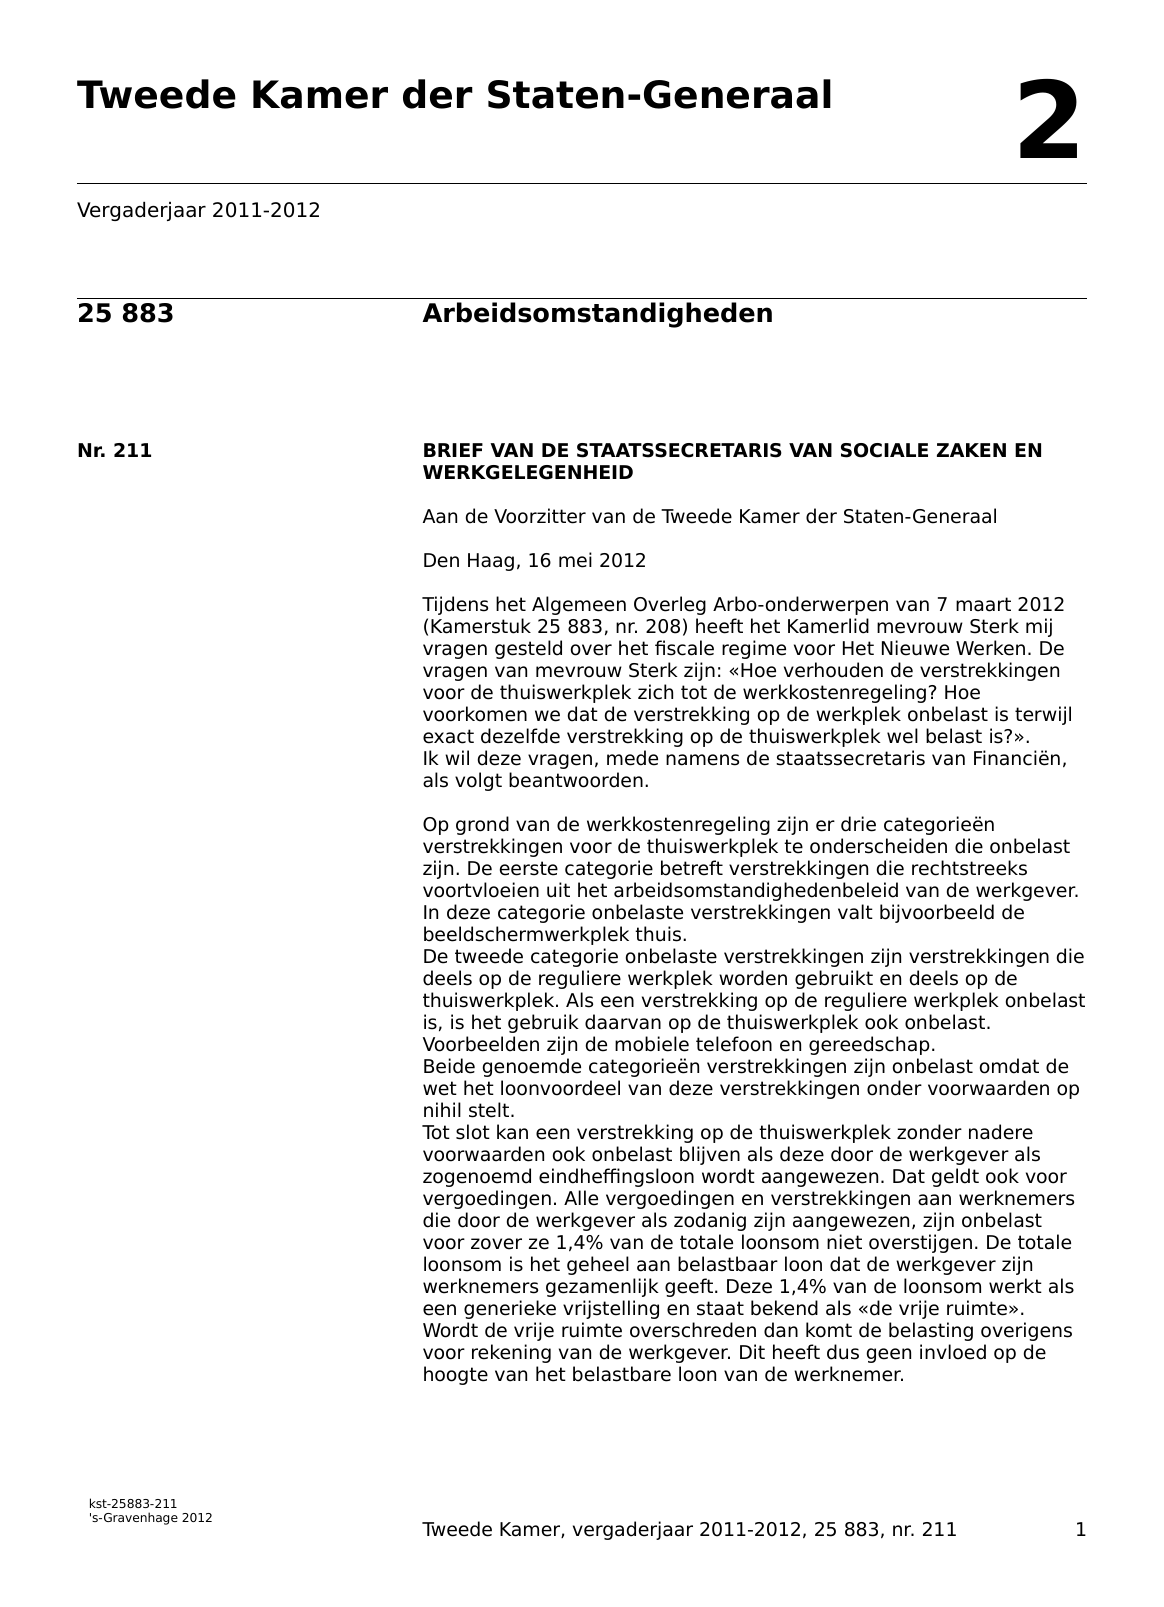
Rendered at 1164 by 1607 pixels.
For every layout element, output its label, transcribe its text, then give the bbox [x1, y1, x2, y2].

text Den Haag, 16 mei 2012 [422, 550, 1087, 572]
table_cell Vergaderjaar 2011-2012 [77, 184, 1087, 298]
text kst-25883-211 [88, 1497, 323, 1511]
subtitle 25 883 Arbeidsomstandigheden [77, 299, 1087, 329]
subtitle Nr. 211 BRIEF VAN DE STAATSSECRETARIS VAN SOCIALE ZAKEN EN WERKGELEGENHEID [77, 440, 1087, 484]
text 's-Gravenhage 2012 [88, 1511, 323, 1525]
text Tijdens het Algemeen Overleg Arbo-onderwerpen van 7 maart 2012 (Kamerstuk 25 883, nr. 208) heeft het Kamerlid mevrouw Sterk mij vragen gesteld over het fiscale regime voor Het Nieuwe Werken. De vragen van mevrouw Sterk zijn: «Hoe verhouden de verstrekkingen voor de thuiswerkplek zich tot de werkkostenregeling? Hoe voorkomen we dat de verstrekking op de werkplek onbelast is terwijl exact dezelfde verstrekking op de thuiswerkplek wel belast is?». [422, 594, 1087, 748]
text Ik wil deze vragen, mede namens de staatssecretaris van Financiën, als volgt beantwoorden. [422, 748, 1087, 792]
table_header 2 [886, 59, 1087, 183]
text Beide genoemde categorieën verstrekkingen zijn onbelast omdat de wet het loonvoordeel van deze verstrekkingen onder voorwaarden op nihil stelt. [422, 1056, 1087, 1122]
table_header Tweede Kamer der Staten-Generaal [77, 59, 886, 183]
text Tot slot kan een verstrekking op de thuiswerkplek zonder nadere voorwaarden ook onbelast blijven als deze door de werkgever als zogenoemd eindheffingsloon wordt aangewezen. Dat geldt ook voor vergoedingen. Alle vergoedingen en verstrekkingen aan werknemers die door de werkgever als zodanig zijn aangewezen, zijn onbelast voor zover ze 1,4% van de totale loonsom niet overstijgen. De totale loonsom is het geheel aan belastbaar loon dat de werkgever zijn werknemers gezamenlijk geeft. Deze 1,4% van de loonsom werkt als een generieke vrijstelling en staat bekend als «de vrije ruimte». Wordt de vrije ruimte overschreden dan komt de belasting overigens voor rekening van de werkgever. Dit heeft dus geen invloed op de hoogte van het belastbare loon van de werknemer. [422, 1122, 1087, 1386]
text De tweede categorie onbelaste verstrekkingen zijn verstrekkingen die deels op de reguliere werkplek worden gebruikt en deels op de thuiswerkplek. Als een verstrekking op de reguliere werkplek onbelast is, is het gebruik daarvan op de thuiswerkplek ook onbelast. Voorbeelden zijn de mobiele telefoon en gereedschap. [422, 946, 1087, 1056]
text Aan de Voorzitter van de Tweede Kamer der Staten-Generaal [422, 506, 1087, 528]
text Op grond van de werkkostenregeling zijn er drie categorieën verstrekkingen voor de thuiswerkplek te onderscheiden die onbelast zijn. De eerste categorie betreft verstrekkingen die rechtstreeks voortvloeien uit het arbeidsomstandighedenbeleid van de werkgever. In deze categorie onbelaste verstrekkingen valt bijvoorbeeld de beeldschermwerkplek thuis. [422, 814, 1087, 946]
